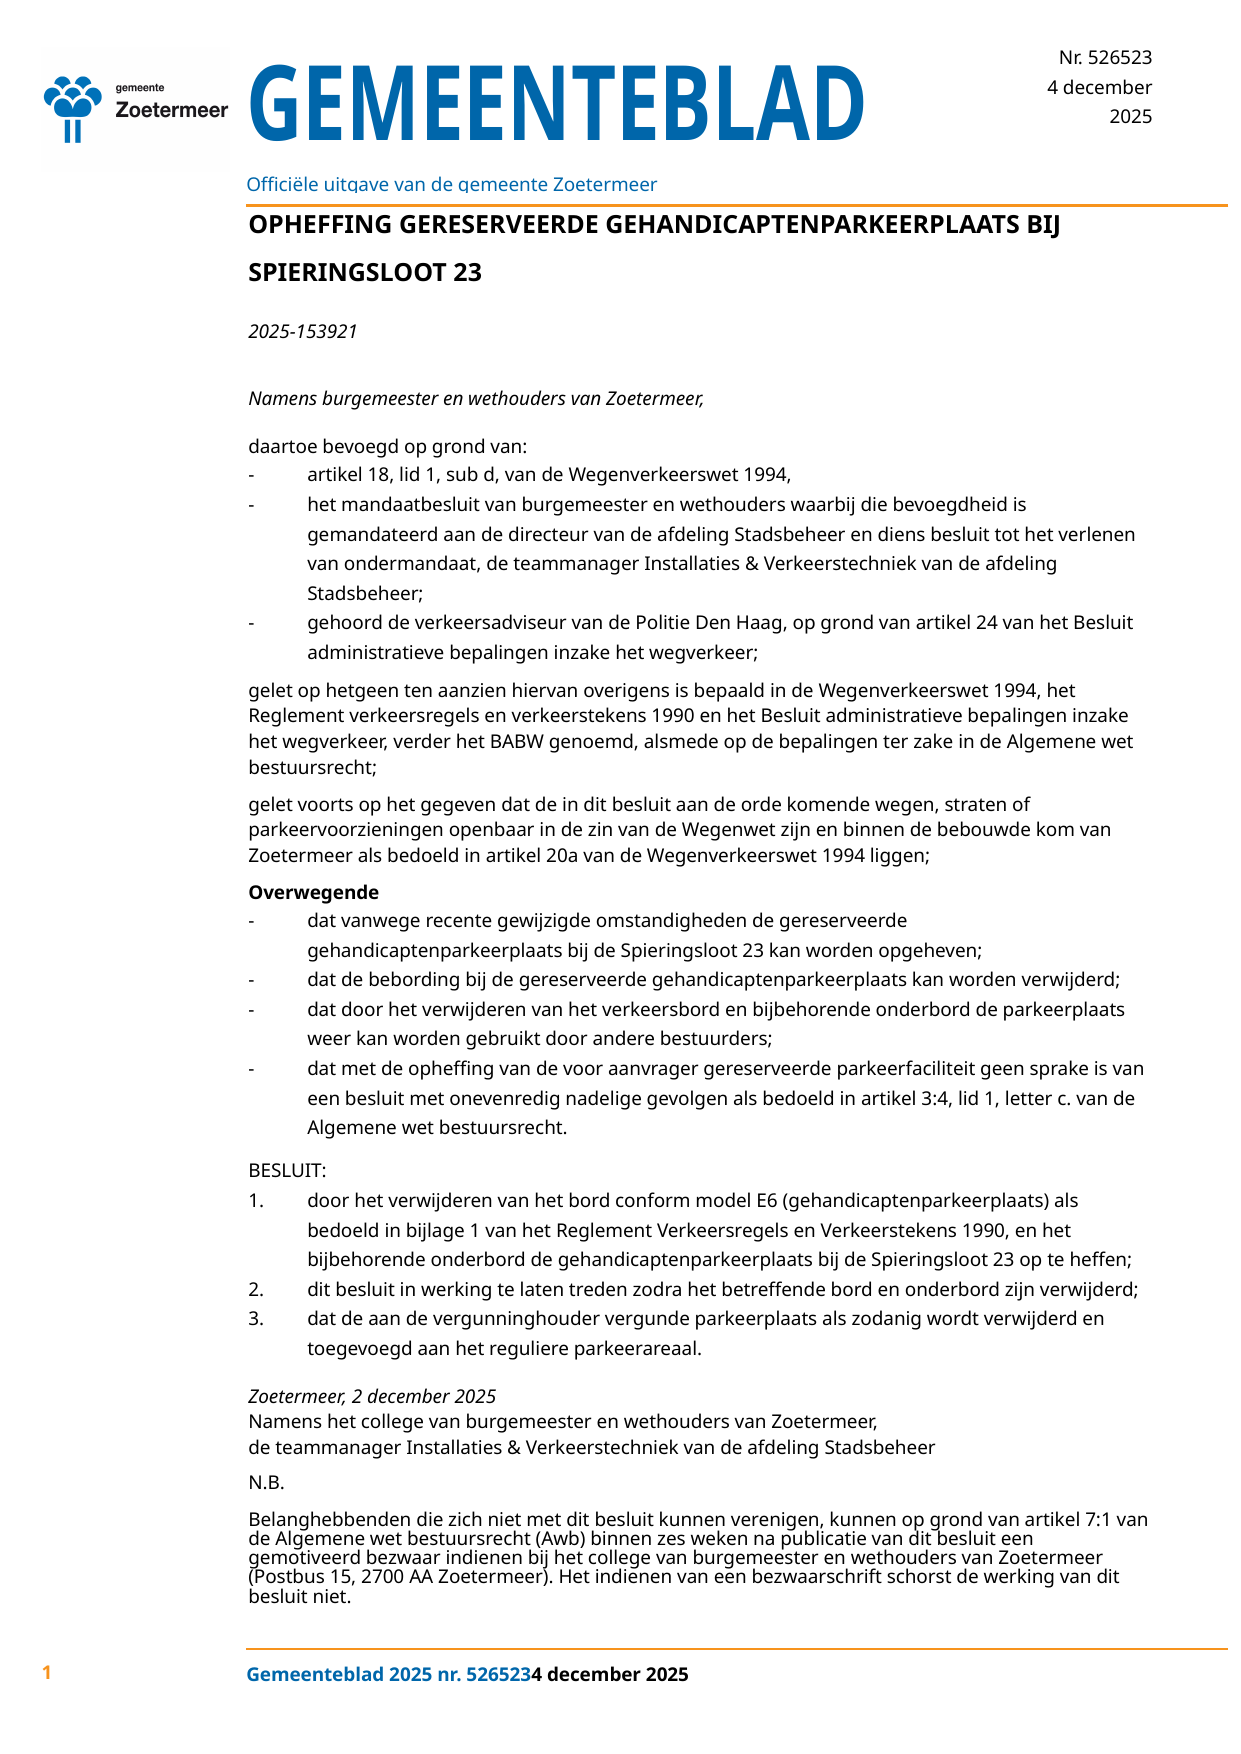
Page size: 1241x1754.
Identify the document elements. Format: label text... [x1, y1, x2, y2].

text BESLUIT: [248, 1158, 1152, 1183]
text OPHEFFING GERESERVEERDE GEHANDICAPTENPARKEERPLAATS BIJ SPIERINGSLOOT 23 [248, 207, 1152, 288]
text N.B. [248, 1474, 1152, 1493]
text 2025-153921 [248, 318, 1152, 344]
text gelet voorts op het gegeven dat de in dit besluit aan de orde komende wegen, straten of parkeervoorzieningen openbaar in de zin van de Wegenwet zijn en binnen de bebouwde kom van Zoetermeer als bedoeld in artikel 20a van de Wegenverkeerswet 1994 liggen; [248, 791, 1152, 868]
text Namens het college van burgemeester en wethouders van Zoetermeer, [248, 1409, 1152, 1434]
list het mandaatbesluit van burgemeester en wethouders waarbij die bevoegdheid is gemandateerd aan de directeur van de afdeling Stadsbeheer en diens besluit tot het verlenen van ondermandaat, de teammanager Installaties & Verkeerstechniek van de afdeling Stadsbeheer; [248, 491, 1152, 606]
list dat vanwege recente gewijzigde omstandigheden de gereserveerde gehandicaptenparkeerplaats bij de Spieringsloot 23 kan worden opgeheven; [248, 907, 1152, 963]
list dat de aan de vergunninghouder vergunde parkeerplaats als zodanig wordt verwijderd en toegevoegd aan het reguliere parkeerareaal. [248, 1306, 1152, 1361]
list artikel 18, lid 1, sub d, van de Wegenverkeerswet 1994, [248, 462, 1152, 487]
picture [41, 47, 231, 172]
text Belanghebbenden die zich niet met dit besluit kunnen verenigen, kunnen op grond van artikel 7:1 van de Algemene wet bestuursrecht (Awb) binnen zes weken na publicatie van dit besluit een gemotiveerd bezwaar indienen bij het college van burgemeester en wethouders van Zoetermeer (Postbus 15, 2700 AA Zoetermeer). Het indienen van een bezwaarschrift schorst de werking van dit besluit niet. [248, 1511, 1152, 1607]
text daartoe bevoegd op grond van: [248, 433, 1152, 459]
text gelet op hetgeen ten aanzien hiervan overigens is bepaald in de Wegenverkeerswet 1994, het Reglement verkeersregels en verkeerstekens 1990 en het Besluit administratieve bepalingen inzake het wegverkeer, verder het BABW genoemd, alsmede op de bepalingen ter zake in de Algemene wet bestuursrecht; [248, 677, 1152, 780]
text Namens burgemeester en wethouders van Zoetermeer, [248, 386, 1152, 411]
list dit besluit in werking te laten treden zodra het betreffende bord en onderbord zijn verwijderd; [248, 1276, 1152, 1302]
text Overwegende [248, 879, 1152, 905]
list dat met de opheffing van de voor aanvrager gereserveerde parkeerfaciliteit geen sprake is van een besluit met onevenredig nadelige gevolgen als bedoeld in artikel 3:4, lid 1, letter c. van de Algemene wet bestuursrecht. [248, 1055, 1152, 1140]
list door het verwijderen van het bord conform model E6 (gehandicaptenparkeerplaats) als bedoeld in bijlage 1 van het Reglement Verkeersregels en Verkeerstekens 1990, en het bijbehorende onderbord de gehandicaptenparkeerplaats bij de Spieringsloot 23 op te heffen; [248, 1187, 1152, 1272]
text Zoetermeer, 2 december 2025 [248, 1383, 1152, 1409]
list dat door het verwijderen van het verkeersbord en bijbehorende onderbord de parkeerplaats weer kan worden gebruikt door andere bestuurders; [248, 996, 1152, 1051]
text de teammanager Installaties & Verkeerstechniek van de afdeling Stadsbeheer [248, 1434, 1152, 1460]
list dat de bebording bij de gereserveerde gehandicaptenparkeerplaats kan worden verwijderd; [248, 966, 1152, 992]
list gehoord de verkeersadviseur van de Politie Den Haag, op grond van artikel 24 van het Besluit administratieve bepalingen inzake het wegverkeer; [248, 609, 1152, 665]
